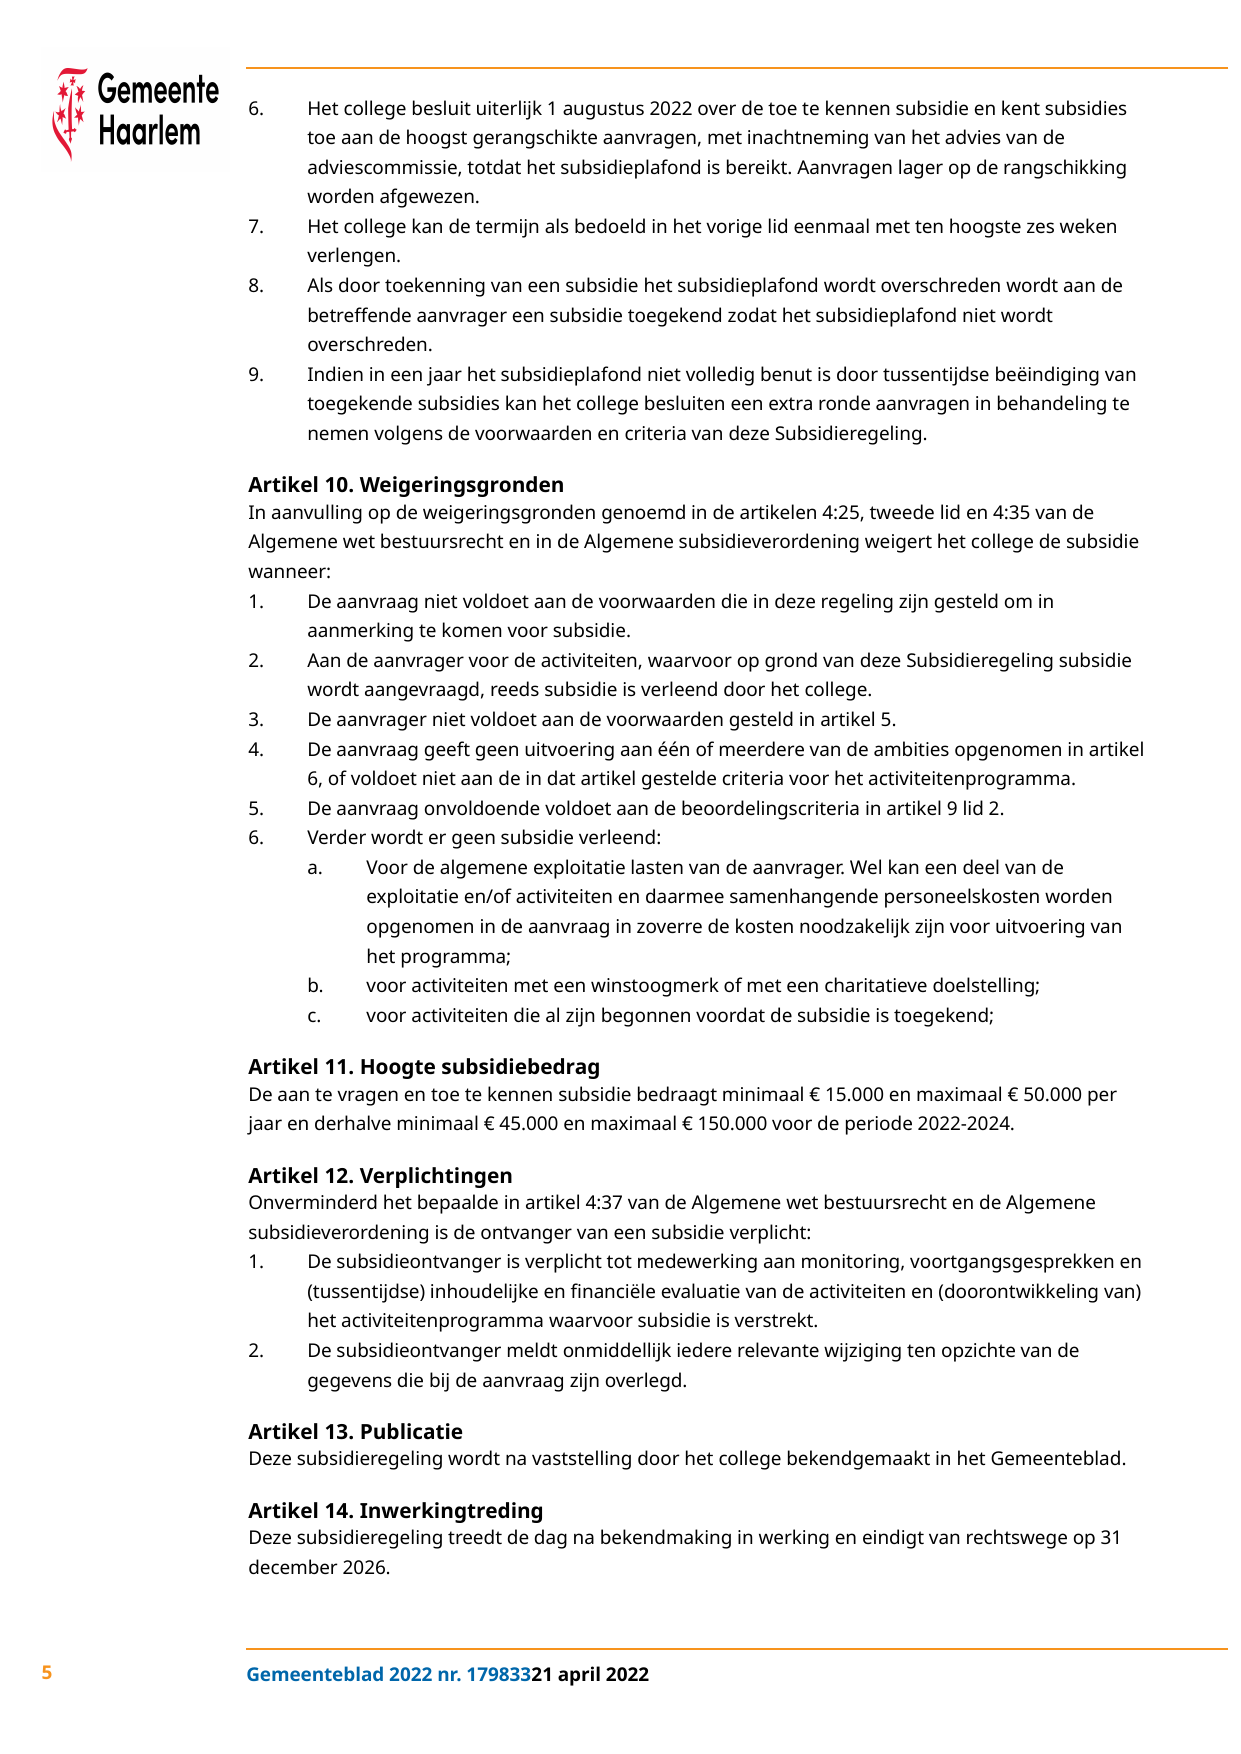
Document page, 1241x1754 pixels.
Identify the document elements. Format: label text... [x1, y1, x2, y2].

list De subsidieontvanger is verplicht tot medewerking aan monitoring, voortgangsgesprekken en (tussentijdse) inhoudelijke en financiële evaluatie van de activiteiten en (doorontwikkeling van) het activiteitenprogramma waarvoor subsidie is verstrekt. [248, 1248, 1152, 1333]
text De aan te vragen en toe te kennen subsidie bedraagt minimaal € 15.000 en maximaal € 50.000 per jaar en derhalve minimaal € 45.000 en maximaal € 150.000 voor de periode 2022-2024. [248, 1081, 1152, 1136]
text Artikel 12. Verplichtingen [248, 1161, 1152, 1189]
text Deze subsidieregeling wordt na vaststelling door het college bekendgemaakt in het Gemeenteblad. [248, 1446, 1152, 1471]
text Artikel 13. Publicatie [248, 1417, 1152, 1446]
list Het college kan de termijn als bedoeld in het vorige lid eenmaal met ten hoogste zes weken verlengen. [248, 213, 1152, 268]
picture [41, 47, 231, 172]
list De aanvraag niet voldoet aan de voorwaarden die in deze regeling zijn gesteld om in aanmerking te komen voor subsidie. [248, 588, 1152, 643]
list De subsidieontvanger meldt onmiddellijk iedere relevante wijziging ten opzichte van de gegevens die bij de aanvraag zijn overlegd. [248, 1337, 1152, 1392]
list Indien in een jaar het subsidieplafond niet volledig benut is door tussentijdse beëindiging van toegekende subsidies kan het college besluiten een extra ronde aanvragen in behandeling te nemen volgens de voorwaarden en criteria van deze Subsidieregeling. [248, 361, 1152, 446]
list Voor de algemene exploitatie lasten van de aanvrager. Wel kan een deel van de exploitatie en/of activiteiten en daarmee samenhangende personeelskosten worden opgenomen in de aanvraag in zoverre de kosten noodzakelijk zijn voor uitvoering van het programma; [307, 854, 1152, 968]
text Deze subsidieregeling treedt de dag na bekendmaking in werking en eindigt van rechtswege op 31 december 2026. [248, 1524, 1152, 1580]
list Als door toekenning van een subsidie het subsidieplafond wordt overschreden wordt aan de betreffende aanvrager een subsidie toegekend zodat het subsidieplafond niet wordt overschreden. [248, 272, 1152, 357]
list De aanvraag geeft geen uitvoering aan één of meerdere van de ambities opgenomen in artikel 6, of voldoet niet aan de in dat artikel gestelde criteria voor het activiteitenprogramma. [248, 736, 1152, 791]
text Artikel 11. Hoogte subsidiebedrag [248, 1052, 1152, 1081]
list voor activiteiten die al zijn begonnen voordat de subsidie is toegekend; [307, 1002, 1152, 1028]
list Verder wordt er geen subsidie verleend: [248, 824, 1152, 850]
list De aanvrager niet voldoet aan de voorwaarden gesteld in artikel 5. [248, 706, 1152, 732]
list Het college besluit uiterlijk 1 augustus 2022 over de toe te kennen subsidie en kent subsidies toe aan de hoogst gerangschikte aanvragen, met inachtneming van het advies van de adviescommissie, totdat het subsidieplafond is bereikt. Aanvragen lager op de rangschikking worden afgewezen. [248, 95, 1152, 209]
list Aan de aanvrager voor de activiteiten, waarvoor op grond van deze Subsidieregeling subsidie wordt aangevraagd, reeds subsidie is verleend door het college. [248, 647, 1152, 702]
list voor activiteiten met een winstoogmerk of met een charitatieve doelstelling; [307, 972, 1152, 998]
text Artikel 14. Inwerkingtreding [248, 1496, 1152, 1524]
text Artikel 10. Weigeringsgronden [248, 471, 1152, 499]
text In aanvulling op de weigeringsgronden genoemd in de artikelen 4:25, tweede lid en 4:35 van de Algemene wet bestuursrecht en in de Algemene subsidieverordening weigert het college de subsidie wanneer: [248, 499, 1152, 584]
text Onverminderd het bepaalde in artikel 4:37 van de Algemene wet bestuursrecht en de Algemene subsidieverordening is de ontvanger van een subsidie verplicht: [248, 1189, 1152, 1244]
list De aanvraag onvoldoende voldoet aan de beoordelingscriteria in artikel 9 lid 2. [248, 795, 1152, 821]
